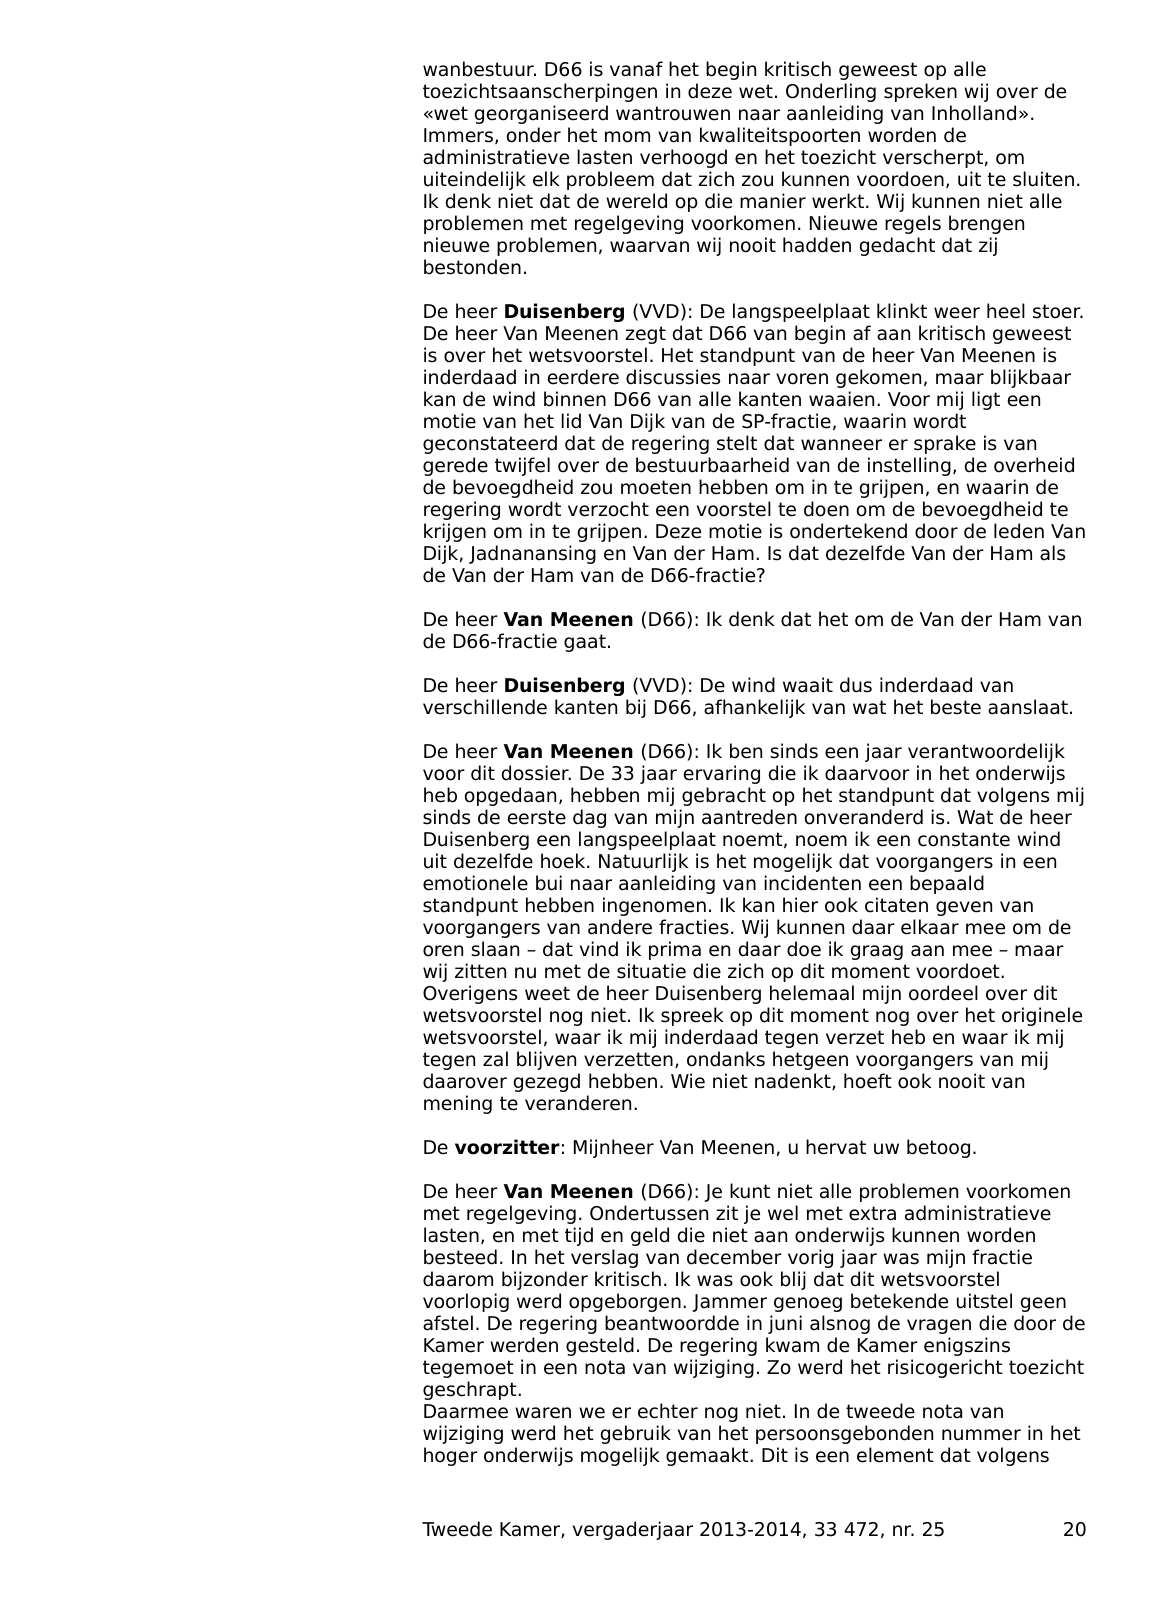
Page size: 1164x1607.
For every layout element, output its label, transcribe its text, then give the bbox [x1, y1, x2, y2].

text wanbestuur. D66 is vanaf het begin kritisch geweest op alle toezichtsaanscherpingen in deze wet. Onderling spreken wij over de «wet georganiseerd wantrouwen naar aanleiding van Inholland». Immers, onder het mom van kwaliteitspoorten worden de administratieve lasten verhoogd en het toezicht verscherpt, om uiteindelijk elk probleem dat zich zou kunnen voordoen, uit te sluiten. Ik denk niet dat de wereld op die manier werkt. Wij kunnen niet alle problemen met regelgeving voorkomen. Nieuwe regels brengen nieuwe problemen, waarvan wij nooit hadden gedacht dat zij bestonden. [422, 59, 1087, 279]
text De heer Van Meenen (D66): Ik ben sinds een jaar verantwoordelijk voor dit dossier. De 33 jaar ervaring die ik daarvoor in het onderwijs heb opgedaan, hebben mij gebracht op het standpunt dat volgens mij sinds de eerste dag van mijn aantreden onveranderd is. Wat de heer Duisenberg een langspeelplaat noemt, noem ik een constante wind uit dezelfde hoek. Natuurlijk is het mogelijk dat voorgangers in een emotionele bui naar aanleiding van incidenten een bepaald standpunt hebben ingenomen. Ik kan hier ook citaten geven van voorgangers van andere fracties. Wij kunnen daar elkaar mee om de oren slaan – dat vind ik prima en daar doe ik graag aan mee – maar wij zitten nu met de situatie die zich op dit moment voordoet. Overigens weet de heer Duisenberg helemaal mijn oordeel over dit wetsvoorstel nog niet. Ik spreek op dit moment nog over het originele wetsvoorstel, waar ik mij inderdaad tegen verzet heb en waar ik mij tegen zal blijven verzetten, ondanks hetgeen voorgangers van mij daarover gezegd hebben. Wie niet nadenkt, hoeft ook nooit van mening te veranderen. [422, 741, 1087, 1115]
text De heer Duisenberg (VVD): De langspeelplaat klinkt weer heel stoer. De heer Van Meenen zegt dat D66 van begin af aan kritisch geweest is over het wetsvoorstel. Het standpunt van de heer Van Meenen is inderdaad in eerdere discussies naar voren gekomen, maar blijkbaar kan de wind binnen D66 van alle kanten waaien. Voor mij ligt een motie van het lid Van Dijk van de SP-fractie, waarin wordt geconstateerd dat de regering stelt dat wanneer er sprake is van gerede twijfel over de bestuurbaarheid van de instelling, de overheid de bevoegdheid zou moeten hebben om in te grijpen, en waarin de regering wordt verzocht een voorstel te doen om de bevoegdheid te krijgen om in te grijpen. Deze motie is ondertekend door de leden Van Dijk, Jadnanansing en Van der Ham. Is dat dezelfde Van der Ham als de Van der Ham van de D66-fractie? [422, 301, 1087, 587]
text De heer Van Meenen (D66): Je kunt niet alle problemen voorkomen met regelgeving. Ondertussen zit je wel met extra administratieve lasten, en met tijd en geld die niet aan onderwijs kunnen worden besteed. In het verslag van december vorig jaar was mijn fractie daarom bijzonder kritisch. Ik was ook blij dat dit wetsvoorstel voorlopig werd opgeborgen. Jammer genoeg betekende uitstel geen afstel. De regering beantwoordde in juni alsnog de vragen die door de Kamer werden gesteld. De regering kwam de Kamer enigszins tegemoet in een nota van wijziging. Zo werd het risicogericht toezicht geschrapt. [422, 1181, 1087, 1401]
text Daarmee waren we er echter nog niet. In de tweede nota van wijziging werd het gebruik van het persoonsgebonden nummer in het hoger onderwijs mogelijk gemaakt. Dit is een element dat volgens [422, 1401, 1087, 1467]
text De voorzitter: Mijnheer Van Meenen, u hervat uw betoog. [422, 1137, 1087, 1159]
text De heer Duisenberg (VVD): De wind waait dus inderdaad van verschillende kanten bij D66, afhankelijk van wat het beste aanslaat. [422, 675, 1087, 719]
text De heer Van Meenen (D66): Ik denk dat het om de Van der Ham van de D66-fractie gaat. [422, 609, 1087, 653]
